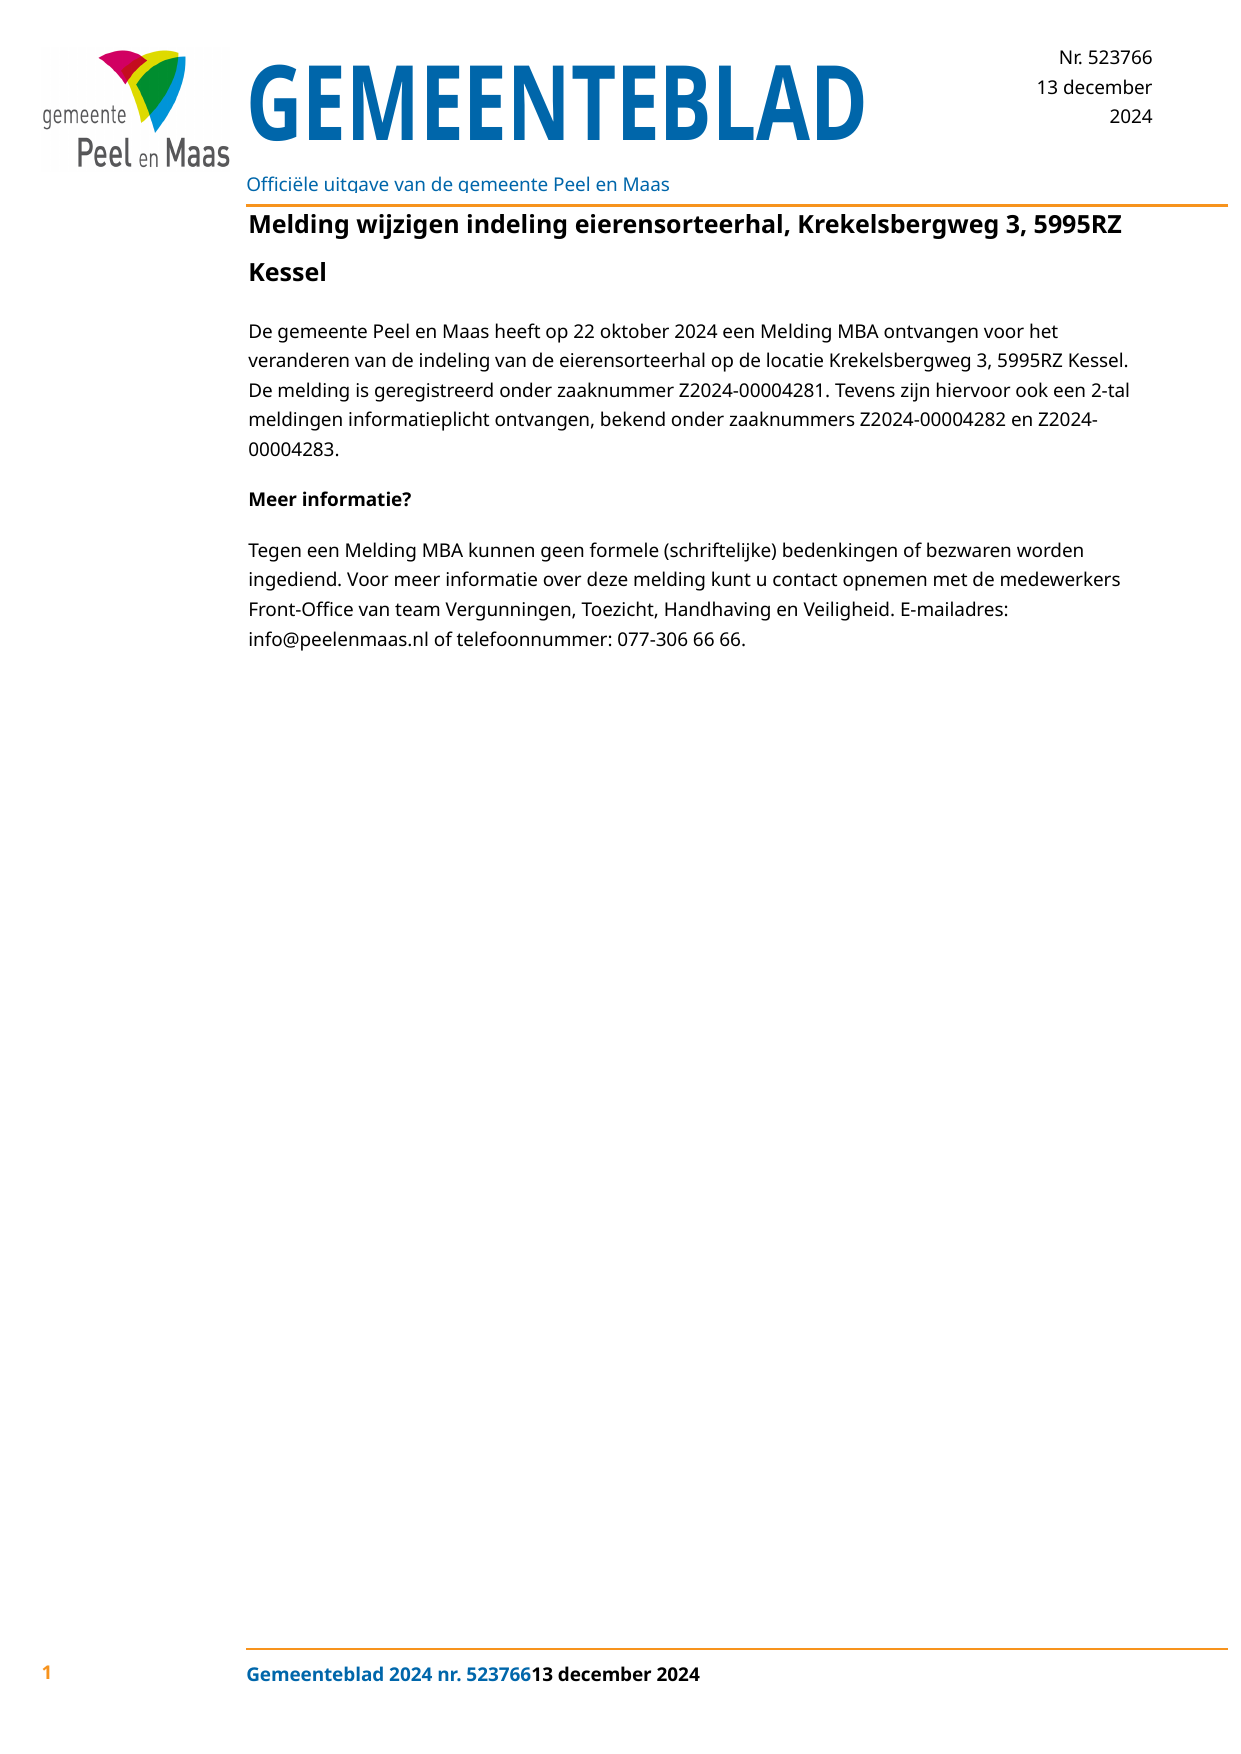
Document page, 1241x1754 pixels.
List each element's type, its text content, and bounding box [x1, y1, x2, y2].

text Meer informatie? [248, 487, 1152, 512]
text Melding wijzigen indeling eierensorteerhal, Krekelsbergweg 3, 5995RZ Kessel [248, 207, 1152, 288]
text Tegen een Melding MBA kunnen geen formele (schriftelijke) bedenkingen of bezwaren worden ingediend. Voor meer informatie over deze melding kunt u contact opnemen met de medewerkers Front-Office van team Vergunningen, Toezicht, Handhaving en Veiligheid. E-mailadres: info@peelenmaas.nl of telefoonnummer: 077-306 66 66. [248, 537, 1152, 652]
text De gemeente Peel en Maas heeft op 22 oktober 2024 een Melding MBA ontvangen voor het veranderen van de indeling van de eierensorteerhal op de locatie Krekelsbergweg 3, 5995RZ Kessel. De melding is geregistreerd onder zaaknummer Z2024-00004281. Tevens zijn hiervoor ook een 2-tal meldingen informatieplicht ontvangen, bekend onder zaaknummers Z2024-00004282 en Z2024-00004283. [248, 318, 1152, 462]
picture [41, 47, 231, 172]
